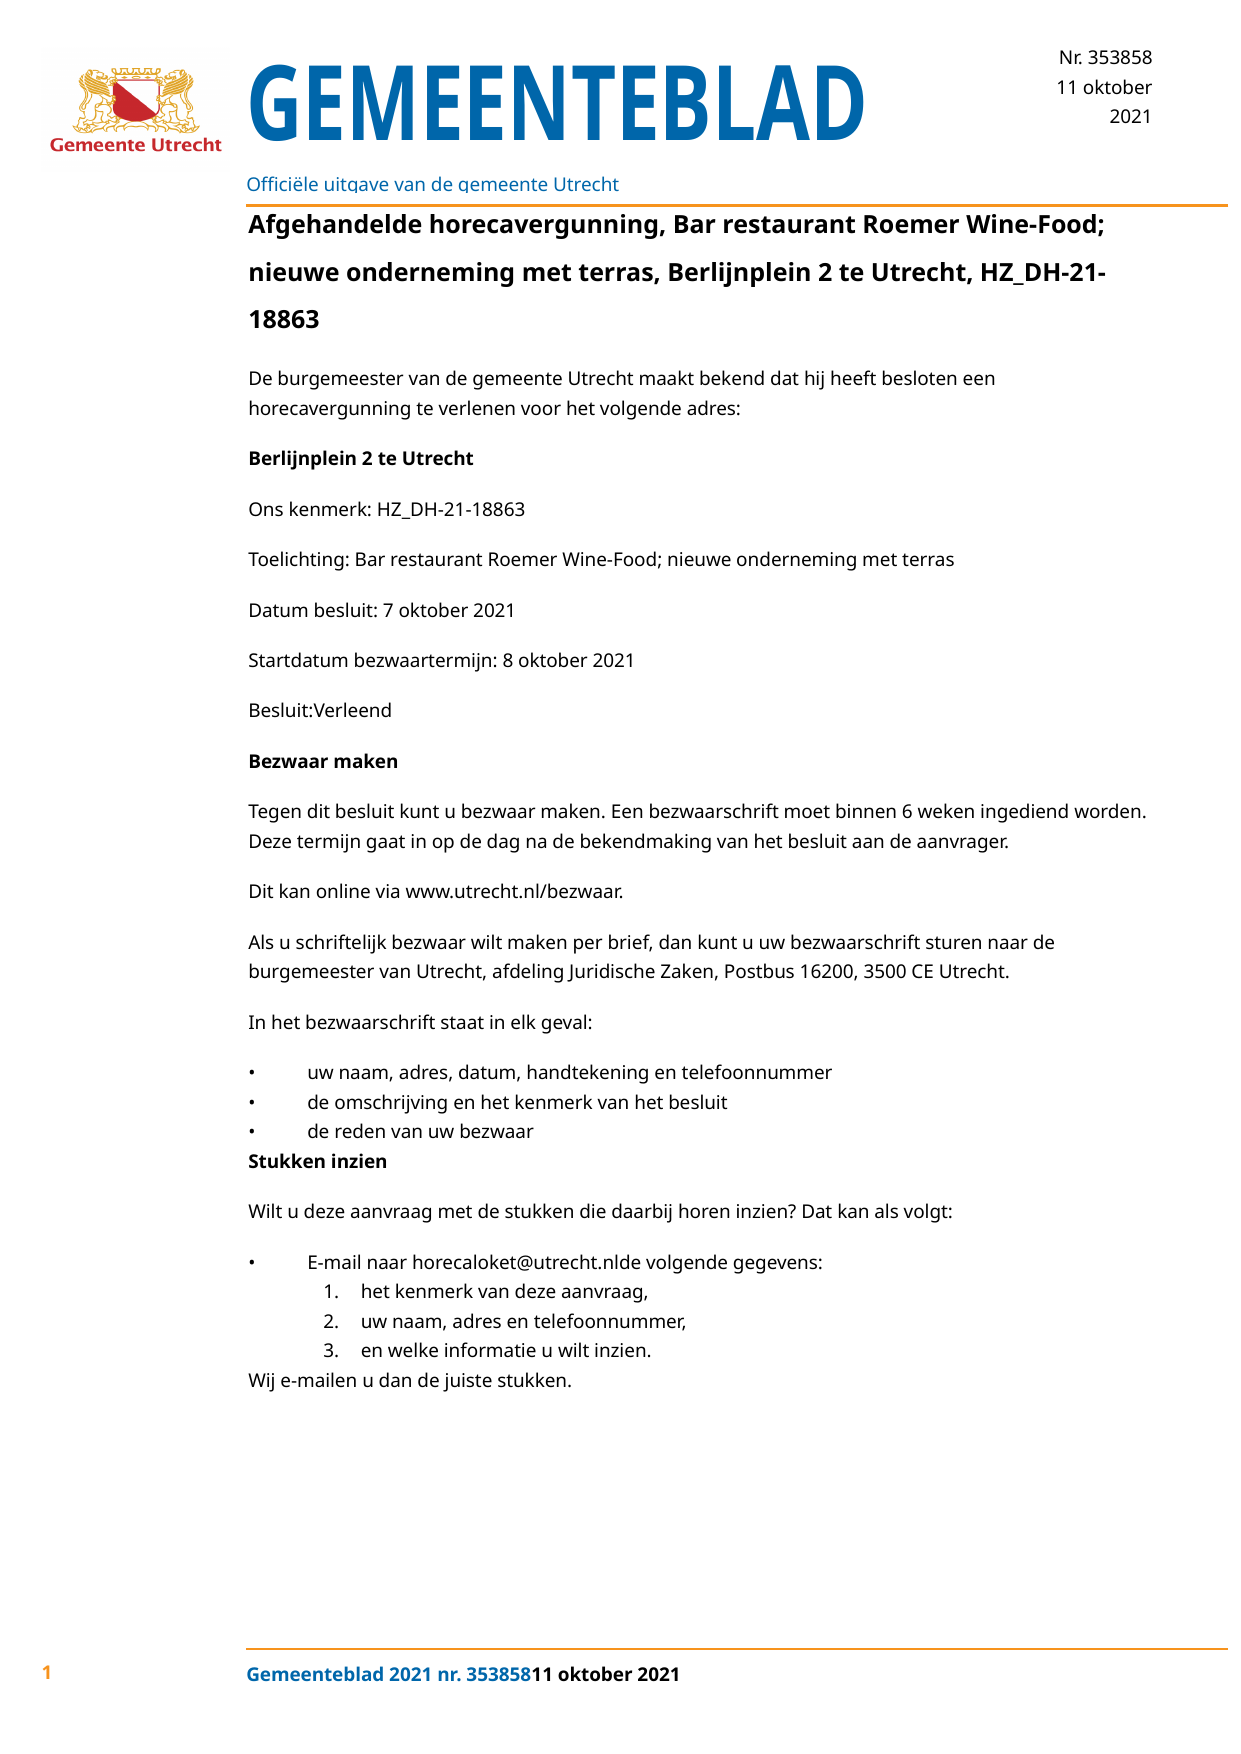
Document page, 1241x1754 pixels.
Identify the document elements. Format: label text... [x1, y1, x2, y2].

list en welke informatie u wilt inzien. [323, 1338, 1152, 1363]
text Stukken inzien [248, 1148, 1152, 1174]
text Dit kan online via www.utrecht.nl/bezwaar. [248, 878, 1152, 904]
picture [41, 47, 231, 172]
list de omschrijving en het kenmerk van het besluit [248, 1089, 1152, 1114]
text De burgemeester van de gemeente Utrecht maakt bekend dat hij heeft besloten een horecavergunning te verlenen voor het volgende adres: [248, 366, 1152, 421]
list uw naam, adres, datum, handtekening en telefoonnummer [248, 1059, 1152, 1085]
text Tegen dit besluit kunt u bezwaar maken. Een bezwaarschrift moet binnen 6 weken ingediend worden. Deze termijn gaat in op de dag na de bekendmaking van het besluit aan de aanvrager. [248, 798, 1152, 854]
list het kenmerk van deze aanvraag, [323, 1278, 1152, 1304]
text Datum besluit: 7 oktober 2021 [248, 597, 1152, 622]
text Berlijnplein 2 te Utrecht [248, 446, 1152, 471]
list de reden van uw bezwaar [248, 1118, 1152, 1144]
text Wilt u deze aanvraag met de stukken die daarbij horen inzien? Dat kan als volgt: [248, 1198, 1152, 1224]
text Bezwaar maken [248, 748, 1152, 774]
text Als u schriftelijk bezwaar wilt maken per brief, dan kunt u uw bezwaarschrift sturen naar de burgemeester van Utrecht, afdeling Juridische Zaken, Postbus 16200, 3500 CE Utrecht. [248, 929, 1152, 984]
text Afgehandelde horecavergunning, Bar restaurant Roemer Wine-Food; nieuwe onderneming met terras, Berlijnplein 2 te Utrecht, HZ_DH-21-18863 [248, 207, 1152, 336]
text Besluit:Verleend [248, 698, 1152, 723]
list uw naam, adres en telefoonnummer, [323, 1308, 1152, 1334]
list E-mail naar horecaloket@utrecht.nlde volgende gegevens: [248, 1249, 1152, 1274]
text Ons kenmerk: HZ_DH-21-18863 [248, 496, 1152, 522]
text In het bezwaarschrift staat in elk geval: [248, 1009, 1152, 1034]
text Toelichting: Bar restaurant Roemer Wine-Food; nieuwe onderneming met terras [248, 546, 1152, 572]
text Startdatum bezwaartermijn: 8 oktober 2021 [248, 647, 1152, 673]
text Wij e-mailen u dan de juiste stukken. [248, 1367, 1152, 1393]
